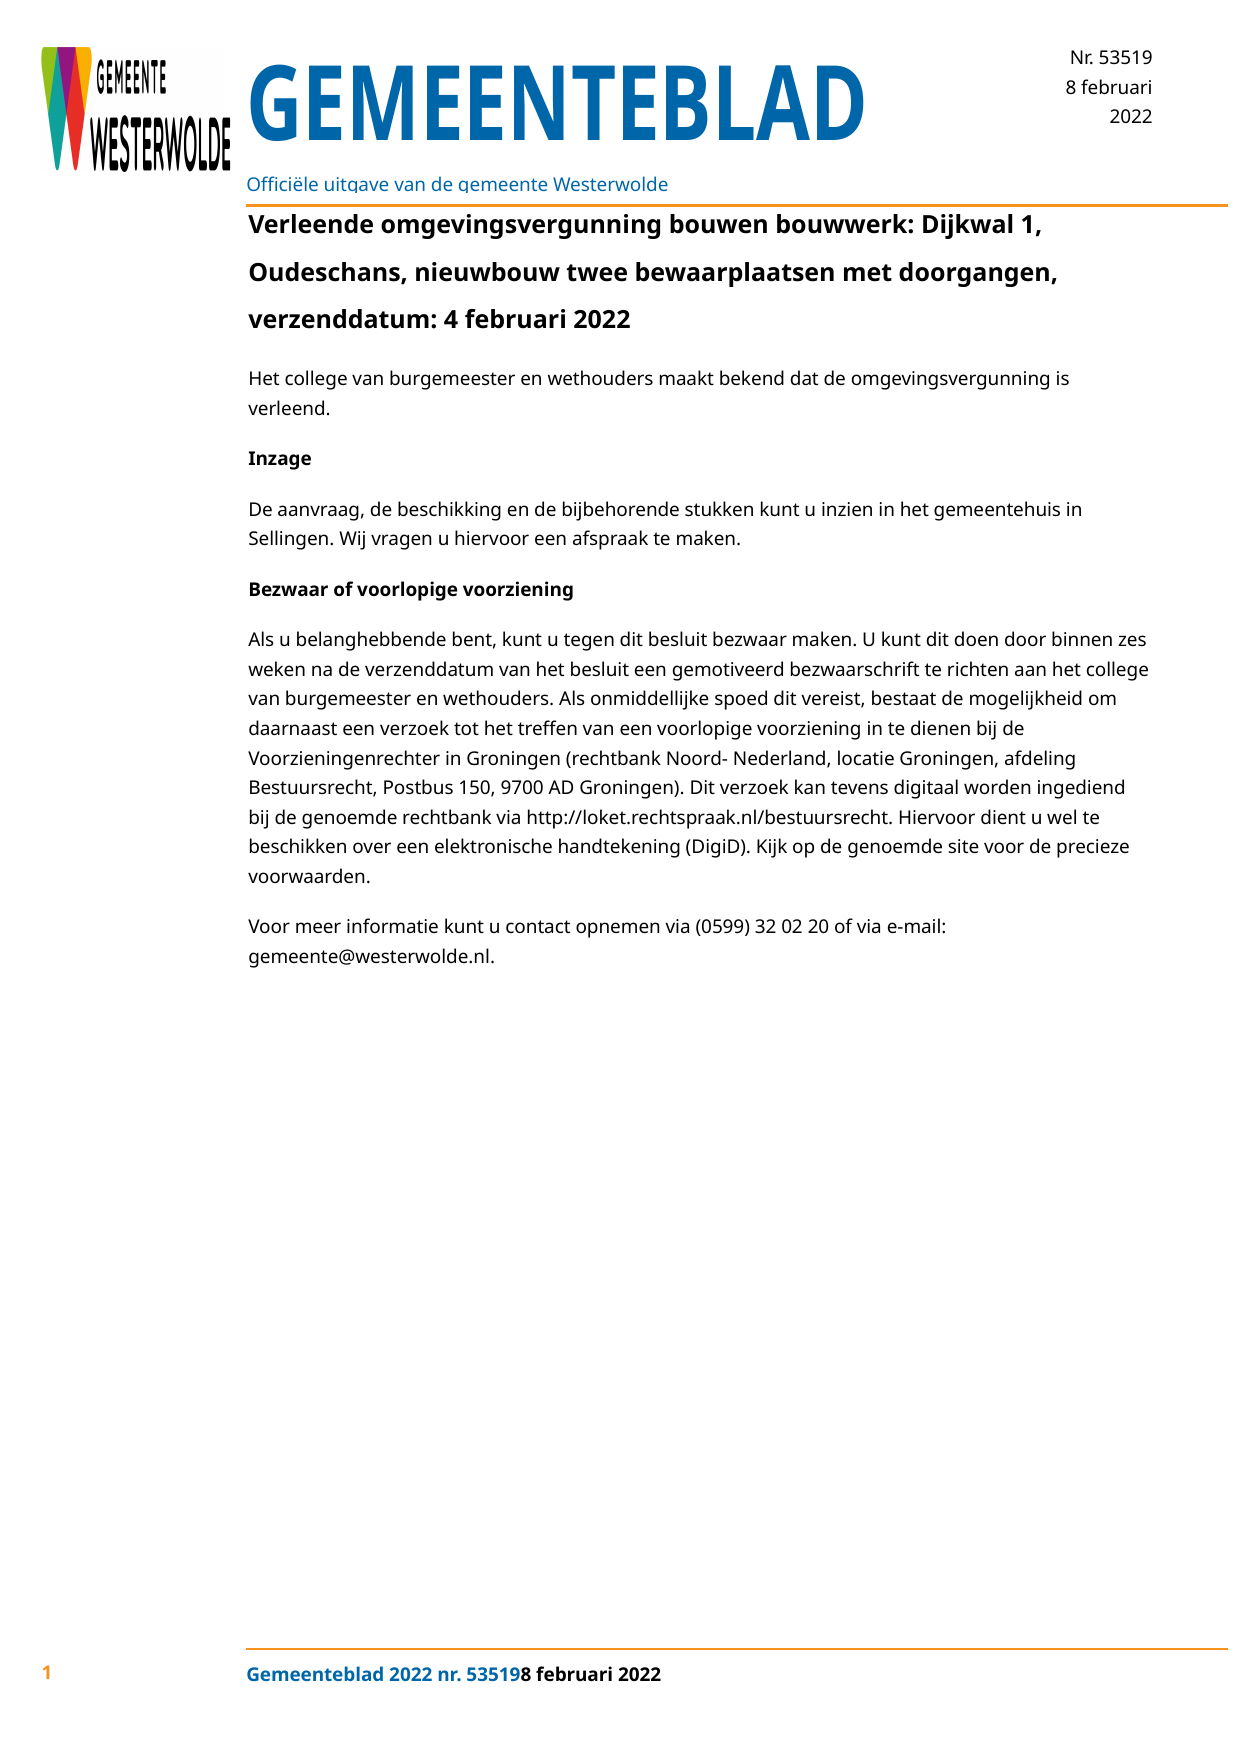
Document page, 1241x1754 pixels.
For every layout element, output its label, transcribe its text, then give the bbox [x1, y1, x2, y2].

text Het college van burgemeester en wethouders maakt bekend dat de omgevingsvergunning is verleend. [248, 366, 1152, 421]
text Verleende omgevingsvergunning bouwen bouwwerk: Dijkwal 1, Oudeschans, nieuwbouw twee bewaarplaatsen met doorgangen, verzenddatum: 4 februari 2022 [248, 207, 1152, 336]
text Bezwaar of voorlopige voorziening [248, 576, 1152, 602]
text De aanvraag, de beschikking en de bijbehorende stukken kunt u inzien in het gemeentehuis in Sellingen. Wij vragen u hiervoor een afspraak te maken. [248, 496, 1152, 551]
picture [41, 47, 231, 172]
text Als u belanghebbende bent, kunt u tegen dit besluit bezwaar maken. U kunt dit doen door binnen zes weken na de verzenddatum van het besluit een gemotiveerd bezwaarschrift te richten aan het college van burgemeester en wethouders. Als onmiddellijke spoed dit vereist, bestaat de mogelijkheid om daarnaast een verzoek tot het treffen van een voorlopige voorziening in te dienen bij de Voorzieningenrechter in Groningen (rechtbank Noord- Nederland, locatie Groningen, afdeling Bestuursrecht, Postbus 150, 9700 AD Groningen). Dit verzoek kan tevens digitaal worden ingediend bij de genoemde rechtbank via http://loket.rechtspraak.nl/bestuursrecht. Hiervoor dient u wel te beschikken over een elektronische handtekening (DigiD). Kijk op de genoemde site voor de precieze voorwaarden. [248, 626, 1152, 889]
text Inzage [248, 446, 1152, 471]
text Voor meer informatie kunt u contact opnemen via (0599) 32 02 20 of via e-mail: gemeente@westerwolde.nl. [248, 913, 1152, 969]
